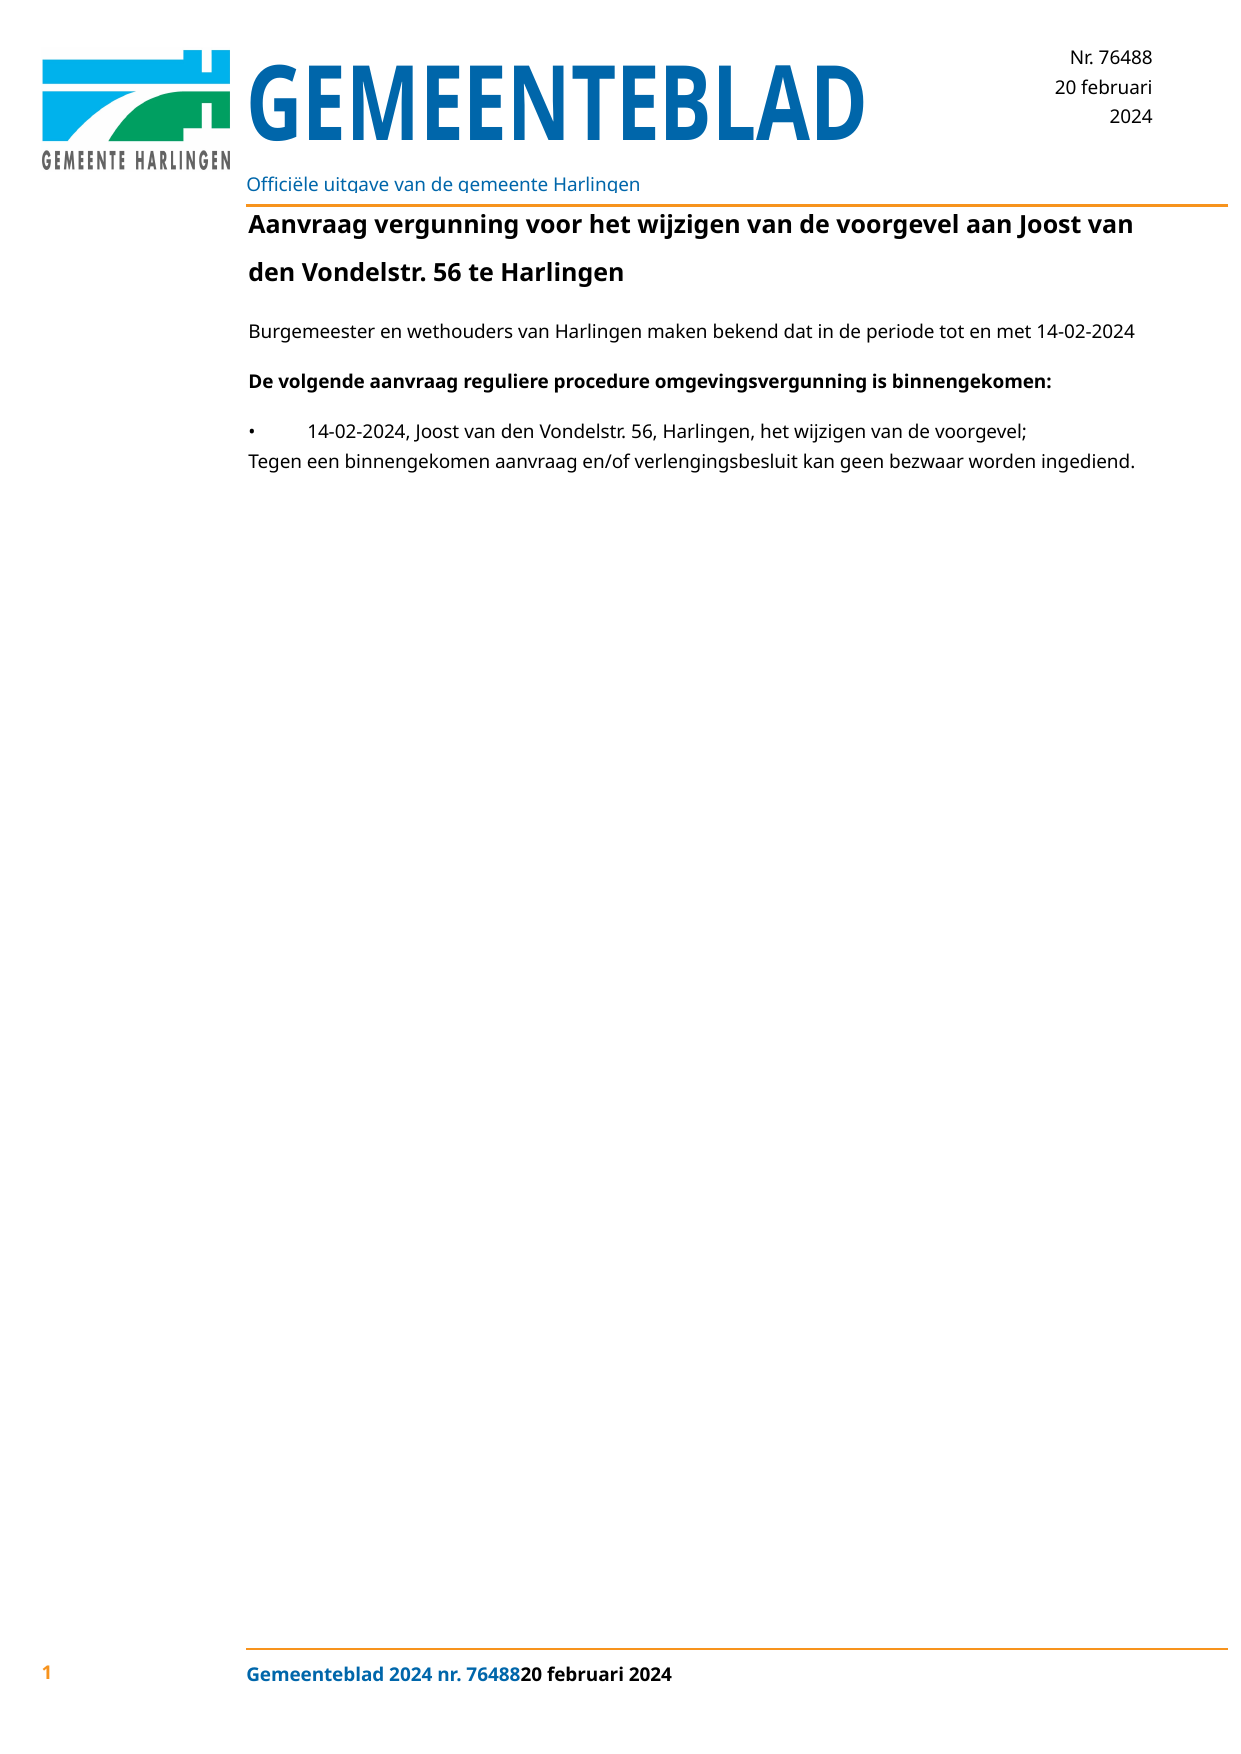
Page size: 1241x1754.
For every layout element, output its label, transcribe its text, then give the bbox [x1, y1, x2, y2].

list 14-02-2024, Joost van den Vondelstr. 56, Harlingen, het wijzigen van de voorgevel; [248, 419, 1152, 444]
text Tegen een binnengekomen aanvraag en/of verlengingsbesluit kan geen bezwaar worden ingediend. [248, 448, 1152, 474]
text Aanvraag vergunning voor het wijzigen van de voorgevel aan Joost van den Vondelstr. 56 te Harlingen [248, 207, 1152, 288]
text De volgende aanvraag reguliere procedure omgevingsvergunning is binnengekomen: [248, 368, 1152, 394]
text Burgemeester en wethouders van Harlingen maken bekend dat in de periode tot en met 14-02-2024 [248, 318, 1152, 344]
picture [41, 47, 231, 172]
